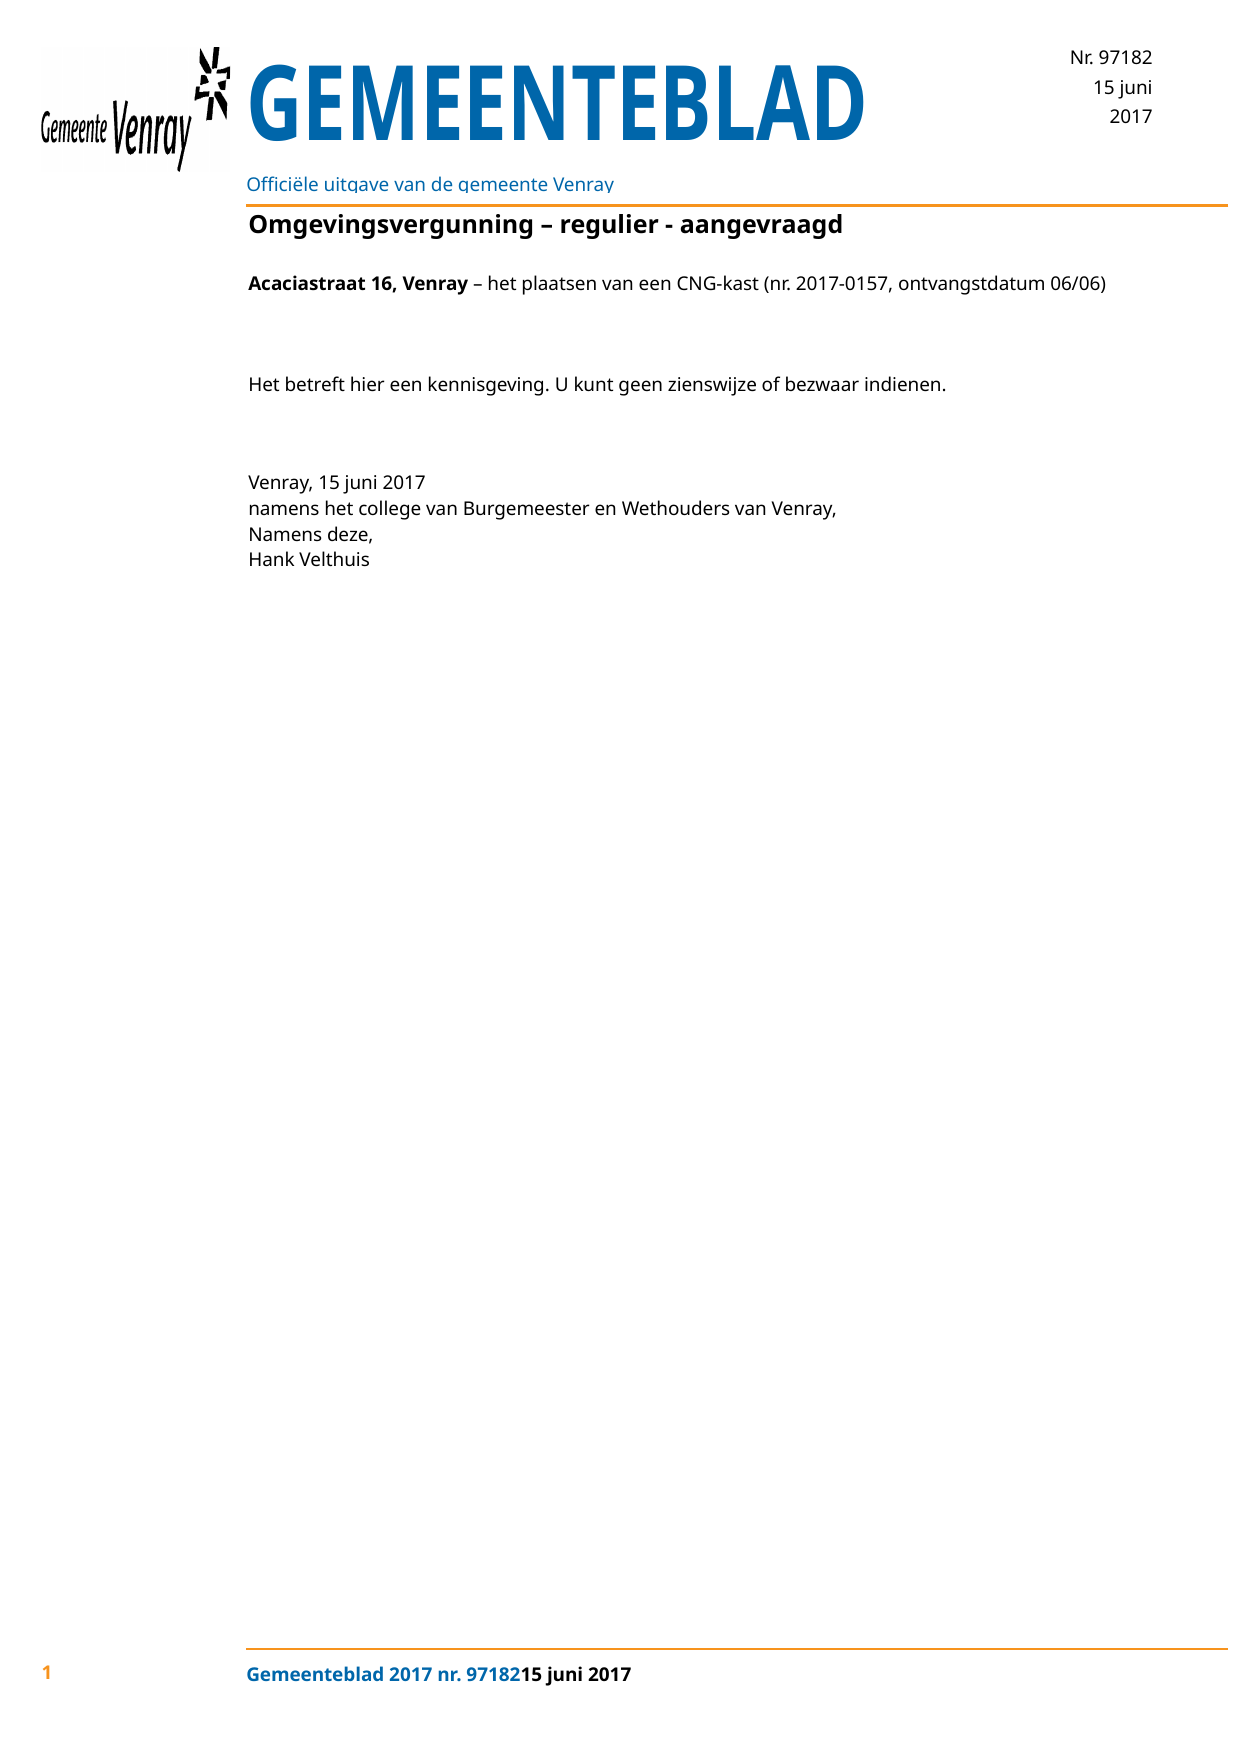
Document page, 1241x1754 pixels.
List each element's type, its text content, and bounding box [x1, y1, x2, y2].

text Het betreft hier een kennisgeving. U kunt geen zienswijze of bezwaar indienen. [248, 371, 1152, 397]
text namens het college van Burgemeester en Wethouders van Venray, [248, 495, 1152, 521]
picture [41, 47, 231, 172]
text Omgevingsvergunning – regulier - aangevraagd [248, 207, 1152, 241]
text Venray, 15 juni 2017 [248, 469, 1152, 495]
text Hank Velthuis [248, 547, 1152, 572]
text Acaciastraat 16, Venray – het plaatsen van een CNG-kast (nr. 2017-0157, ontvangstdatum 06/06) [248, 270, 1152, 296]
text Namens deze, [248, 521, 1152, 547]
